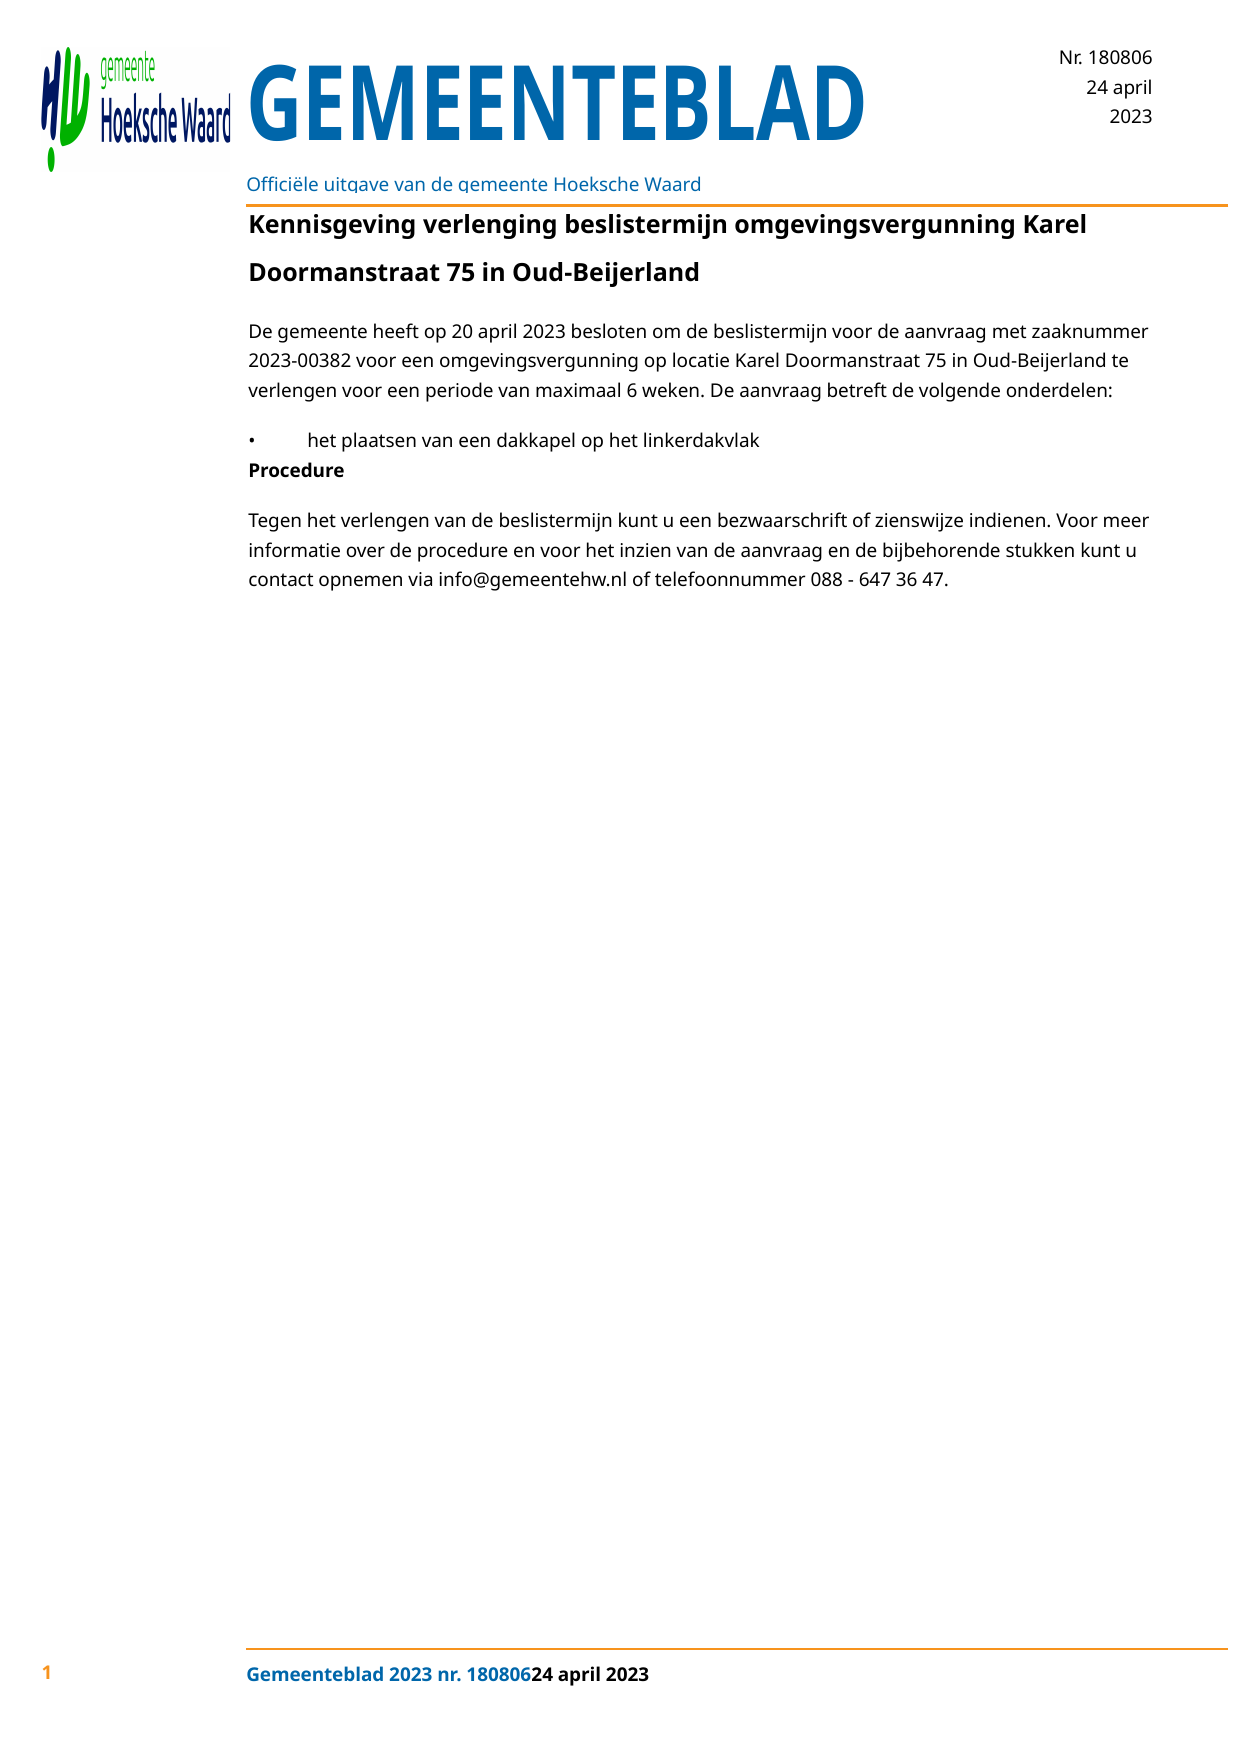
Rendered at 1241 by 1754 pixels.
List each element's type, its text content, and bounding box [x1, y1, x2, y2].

text Tegen het verlengen van de beslistermijn kunt u een bezwaarschrift of zienswijze indienen. Voor meer informatie over de procedure en voor het inzien van de aanvraag en de bijbehorende stukken kunt u contact opnemen via info@gemeentehw.nl of telefoonnummer 088 - 647 36 47. [248, 507, 1152, 592]
list het plaatsen van een dakkapel op het linkerdakvlak [248, 427, 1152, 453]
text Procedure [248, 457, 1152, 483]
text De gemeente heeft op 20 april 2023 besloten om de beslistermijn voor de aanvraag met zaaknummer 2023-00382 voor een omgevingsvergunning op locatie Karel Doormanstraat 75 in Oud-Beijerland te verlengen voor een periode van maximaal 6 weken. De aanvraag betreft de volgende onderdelen: [248, 318, 1152, 403]
text Kennisgeving verlenging beslistermijn omgevingsvergunning Karel Doormanstraat 75 in Oud-Beijerland [248, 207, 1152, 288]
picture [41, 47, 231, 172]
